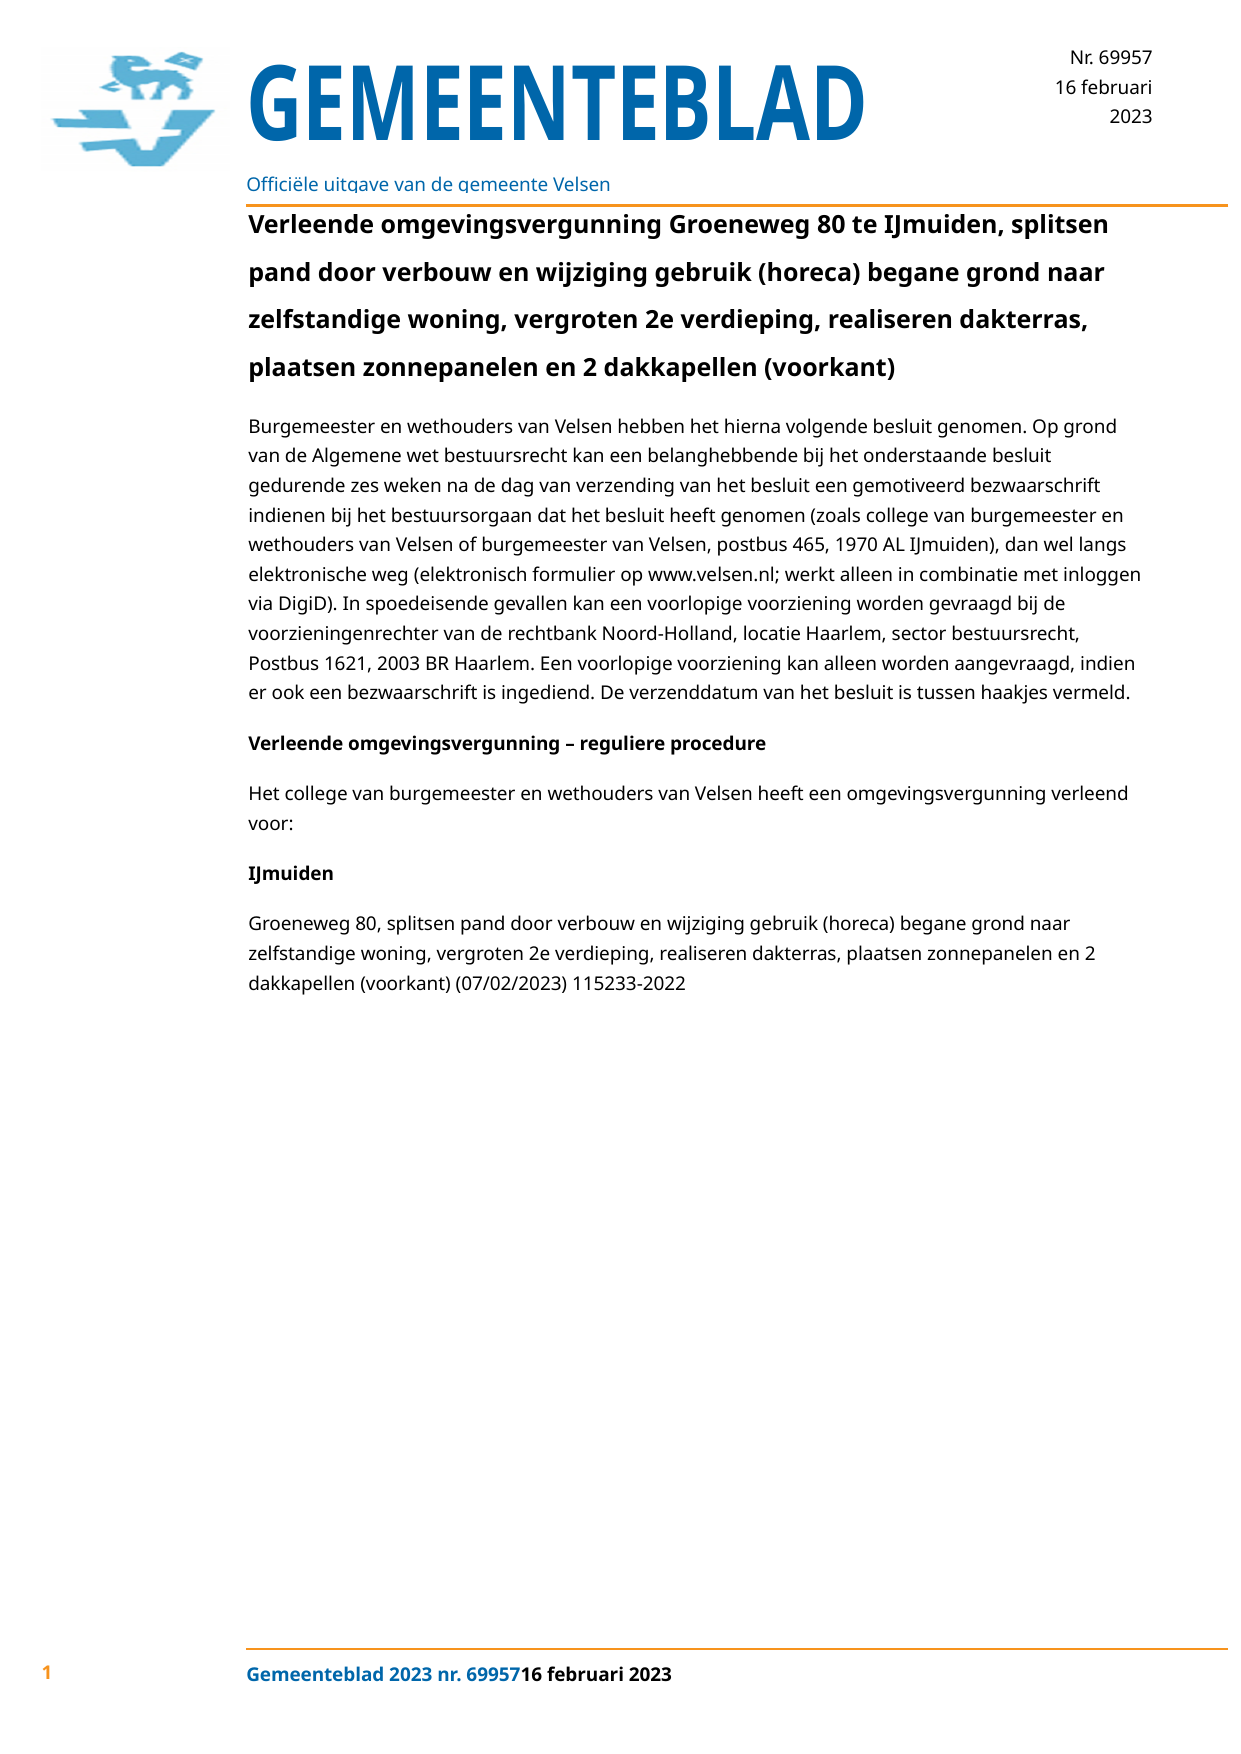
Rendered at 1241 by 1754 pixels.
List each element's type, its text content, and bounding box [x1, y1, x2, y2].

text Verleende omgevingsvergunning Groeneweg 80 te IJmuiden, splitsen pand door verbouw en wijziging gebruik (horeca) begane grond naar zelfstandige woning, vergroten 2e verdieping, realiseren dakterras, plaatsen zonnepanelen en 2 dakkapellen (voorkant) [248, 207, 1152, 384]
text Het college van burgemeester en wethouders van Velsen heeft een omgevingsvergunning verleend voor: [248, 780, 1152, 836]
text Burgemeester en wethouders van Velsen hebben het hierna volgende besluit genomen. Op grond van de Algemene wet bestuursrecht kan een belanghebbende bij het onderstaande besluit gedurende zes weken na de dag van verzending van het besluit een gemotiveerd bezwaarschrift indienen bij het bestuursorgaan dat het besluit heeft genomen (zoals college van burgemeester en wethouders van Velsen of burgemeester van Velsen, postbus 465, 1970 AL IJmuiden), dan wel langs elektronische weg (elektronisch formulier op www.velsen.nl; werkt alleen in combinatie met inloggen via DigiD). In spoedeisende gevallen kan een voorlopige voorziening worden gevraagd bij de voorzieningenrechter van de rechtbank Noord-Holland, locatie Haarlem, sector bestuursrecht, Postbus 1621, 2003 BR Haarlem. Een voorlopige voorziening kan alleen worden aangevraagd, indien er ook een bezwaarschrift is ingediend. De verzenddatum van het besluit is tussen haakjes vermeld. [248, 413, 1152, 705]
picture [41, 47, 231, 172]
text Verleende omgevingsvergunning – reguliere procedure [248, 730, 1152, 756]
text Groeneweg 80, splitsen pand door verbouw en wijziging gebruik (horeca) begane grond naar zelfstandige woning, vergroten 2e verdieping, realiseren dakterras, plaatsen zonnepanelen en 2 dakkapellen (voorkant) (07/02/2023) 115233-2022 [248, 911, 1152, 996]
text IJmuiden [248, 860, 1152, 886]
